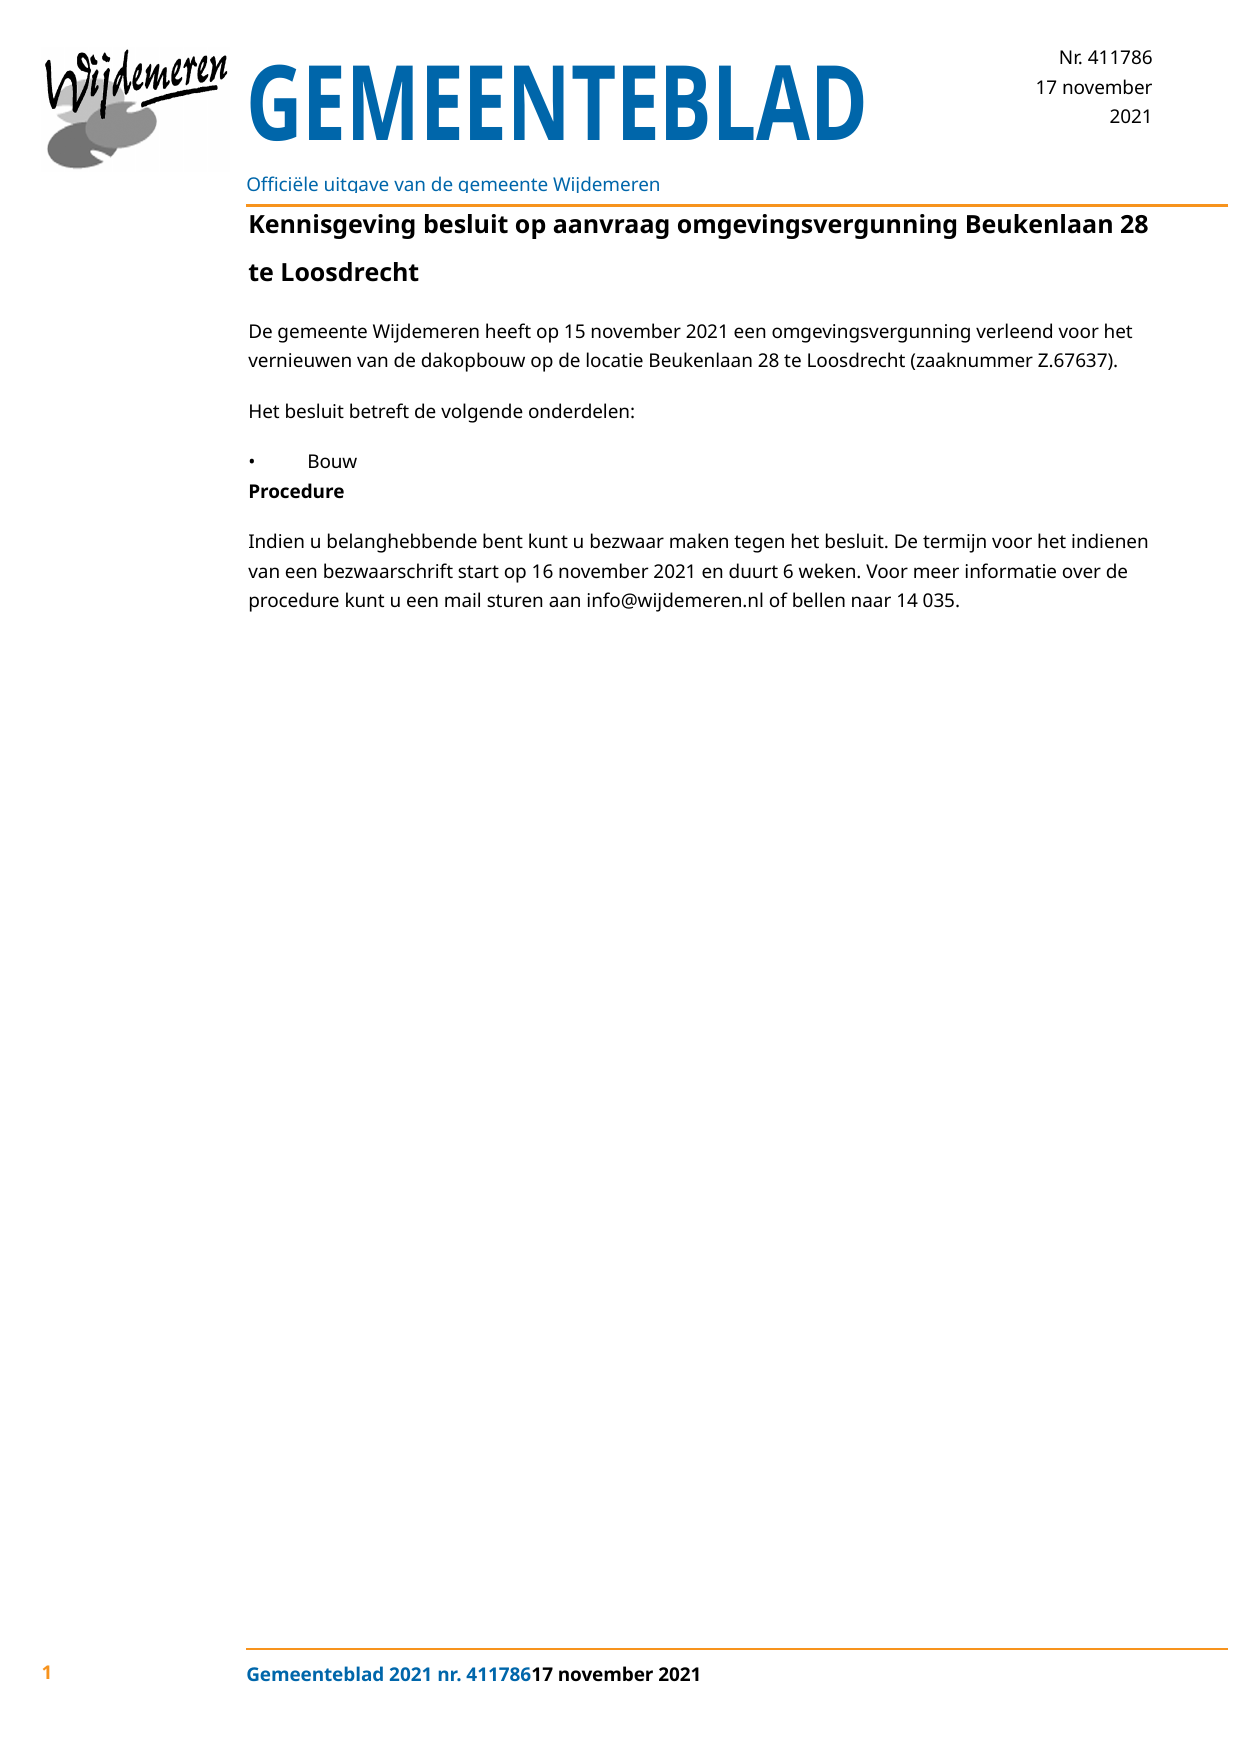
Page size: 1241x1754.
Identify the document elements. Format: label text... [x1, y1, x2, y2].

text Het besluit betreft de volgende onderdelen: [248, 398, 1152, 424]
text Indien u belanghebbende bent kunt u bezwaar maken tegen het besluit. De termijn voor het indienen van een bezwaarschrift start op 16 november 2021 en duurt 6 weken. Voor meer informatie over de procedure kunt u een mail sturen aan info@wijdemeren.nl of bellen naar 14 035. [248, 528, 1152, 613]
text Procedure [248, 478, 1152, 504]
list Bouw [248, 448, 1152, 474]
text Kennisgeving besluit op aanvraag omgevingsvergunning Beukenlaan 28 te Loosdrecht [248, 207, 1152, 288]
picture [41, 47, 231, 172]
text De gemeente Wijdemeren heeft op 15 november 2021 een omgevingsvergunning verleend voor het vernieuwen van de dakopbouw op de locatie Beukenlaan 28 te Loosdrecht (zaaknummer Z.67637). [248, 318, 1152, 373]
